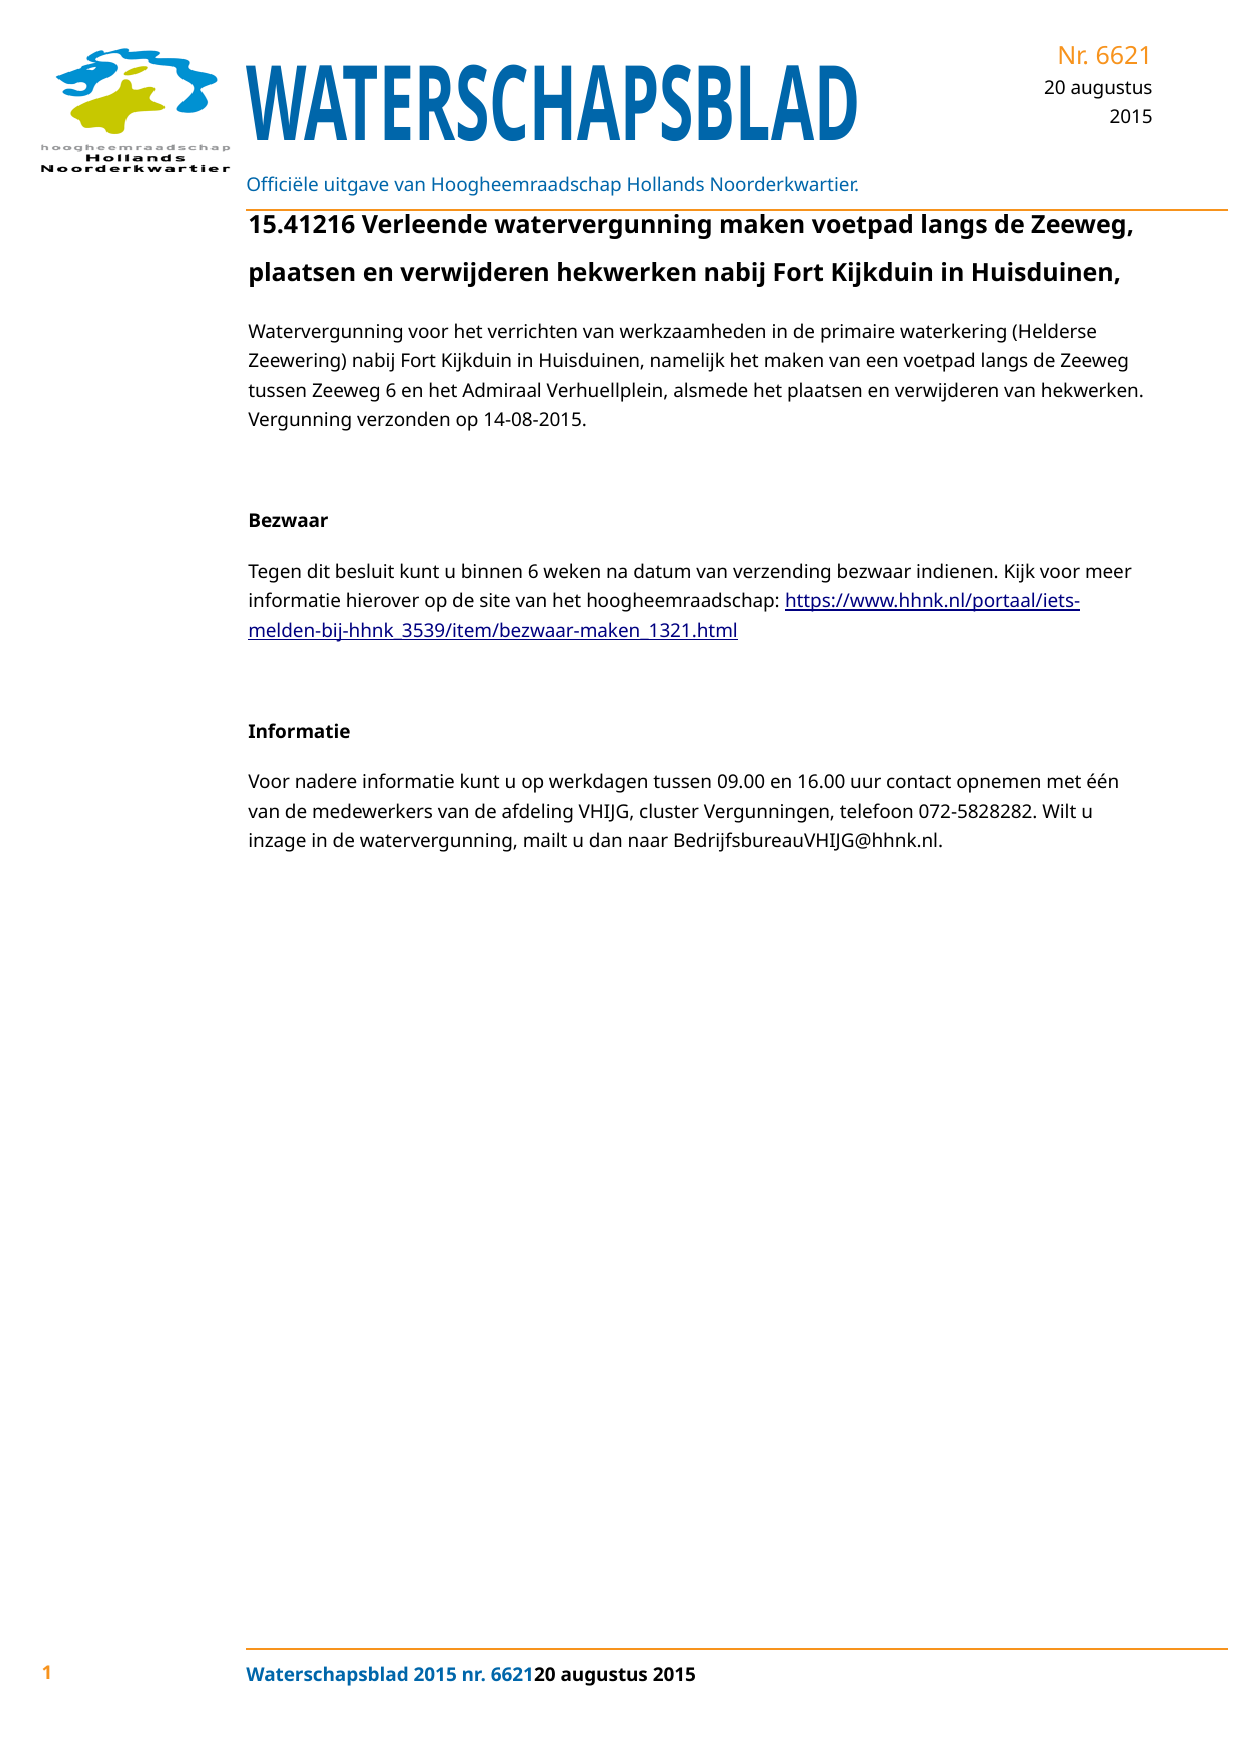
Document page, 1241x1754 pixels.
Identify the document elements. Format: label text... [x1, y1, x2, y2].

text Informatie [248, 718, 1152, 744]
text Bezwaar [248, 507, 1152, 533]
text Watervergunning voor het verrichten van werkzaamheden in de primaire waterkering (Helderse Zeewering) nabij Fort Kijkduin in Huisduinen, namelijk het maken van een voetpad langs de Zeeweg tussen Zeeweg 6 en het Admiraal Verhuellplein, alsmede het plaatsen en verwijderen van hekwerken. Vergunning verzonden op 14-08-2015. [248, 318, 1152, 432]
text Tegen dit besluit kunt u binnen 6 weken na datum van verzending bezwaar indienen. Kijk voor meer informatie hierover op de site van het hoogheemraadschap: https://www.hhnk.nl/portaal/iets-melden-bij-hhnk_3539/item/bezwaar-maken_1321.html [248, 558, 1152, 643]
picture [41, 47, 231, 172]
text 15.41216 Verleende watervergunning maken voetpad langs de Zeeweg, plaatsen en verwijderen hekwerken nabij Fort Kijkduin in Huisduinen, [248, 211, 1152, 288]
text Voor nadere informatie kunt u op werkdagen tussen 09.00 en 16.00 uur contact opnemen met één van de medewerkers van de afdeling VHIJG, cluster Vergunningen, telefoon 072-5828282. Wilt u inzage in de watervergunning, mailt u dan naar BedrijfsbureauVHIJG@hhnk.nl. [248, 768, 1152, 853]
